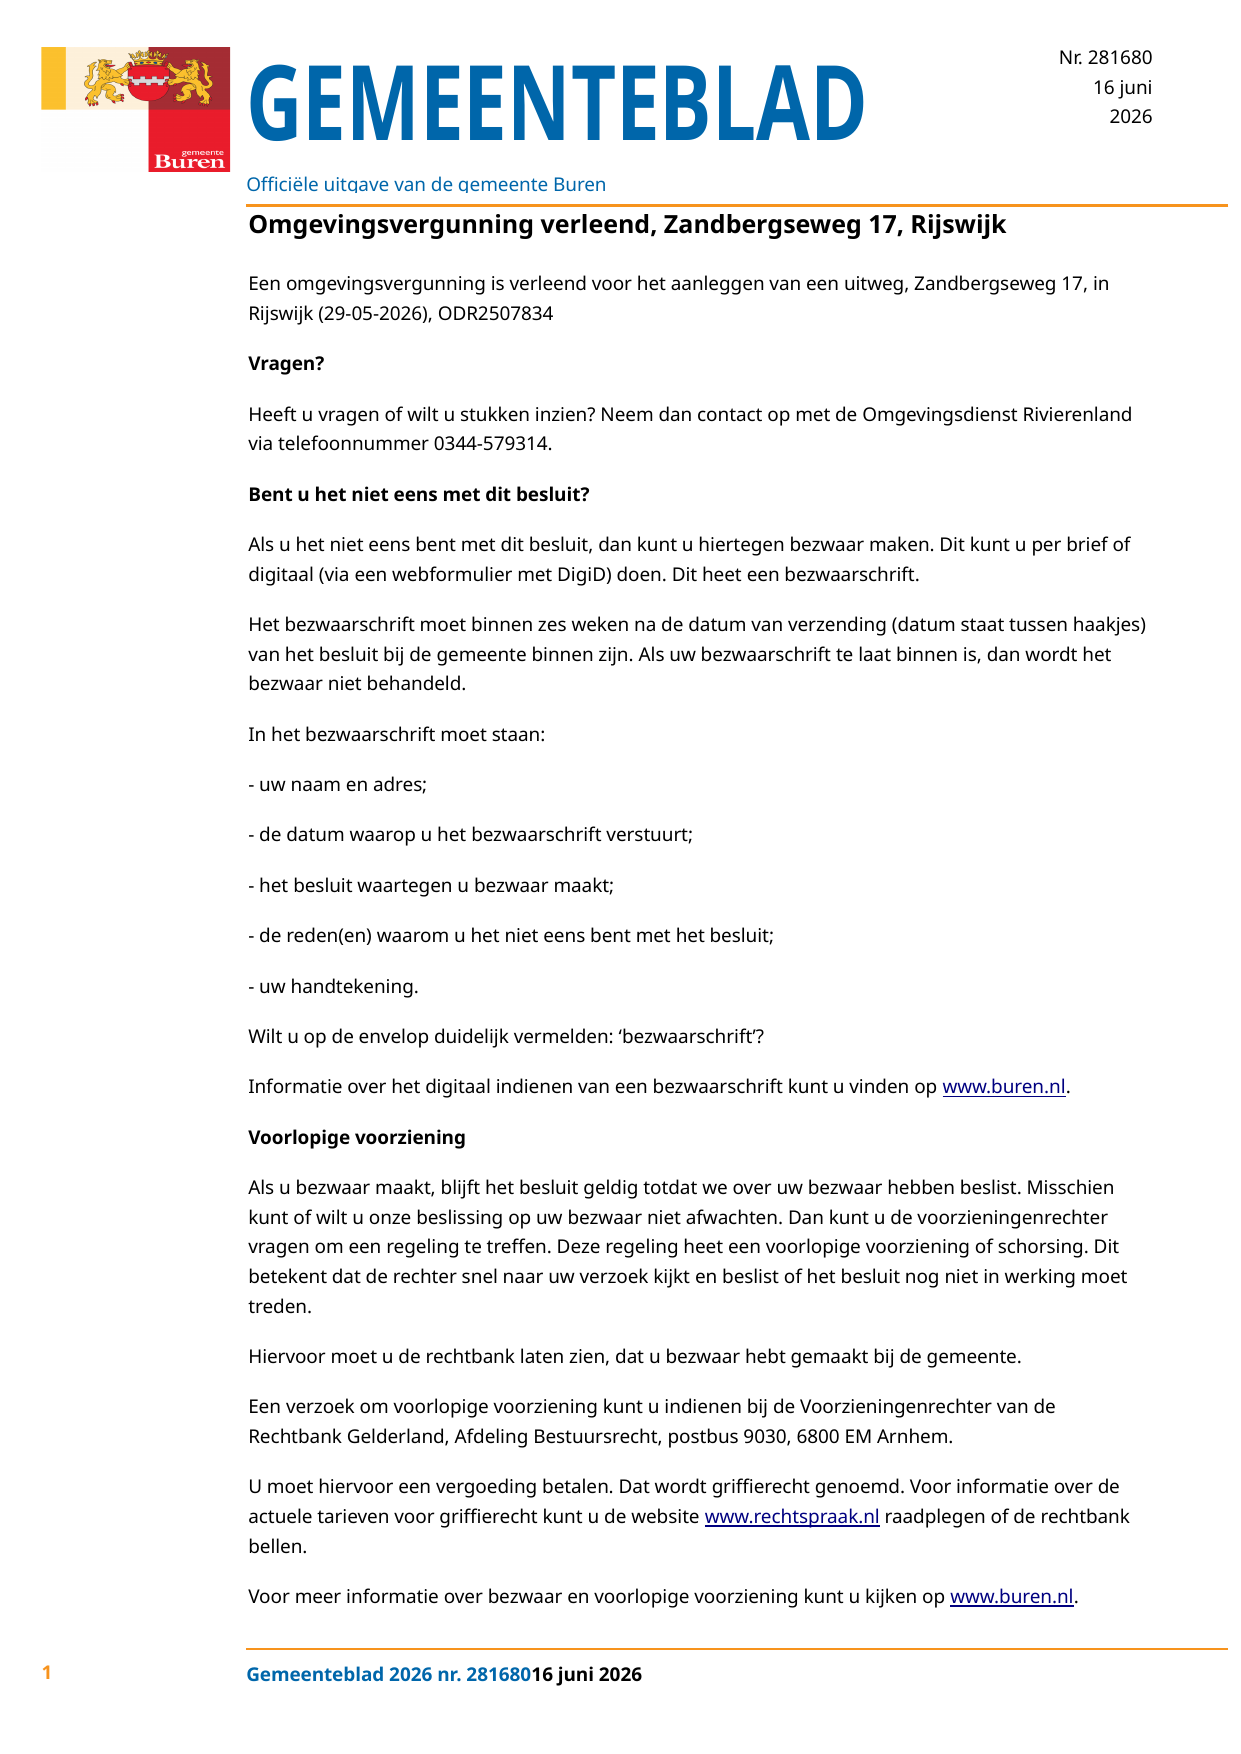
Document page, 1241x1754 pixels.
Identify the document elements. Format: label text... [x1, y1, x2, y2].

text - uw handtekening. [248, 973, 1152, 998]
text Een omgevingsvergunning is verleend voor het aanleggen van een uitweg, Zandbergseweg 17, in Rijswijk (29-05-2026), ODR2507834 [248, 270, 1152, 326]
text Heeft u vragen of wilt u stukken inzien? Neem dan contact op met de Omgevingsdienst Rivierenland via telefoonnummer 0344-579314. [248, 401, 1152, 456]
text - het besluit waartegen u bezwaar maakt; [248, 872, 1152, 898]
text Als u het niet eens bent met dit besluit, dan kunt u hiertegen bezwaar maken. Dit kunt u per brief of digitaal (via een webformulier met DigiD) doen. Dit heet een bezwaarschrift. [248, 531, 1152, 586]
text Voorlopige voorziening [248, 1124, 1152, 1150]
picture [41, 47, 231, 172]
text Als u bezwaar maakt, blijft het besluit geldig totdat we over uw bezwaar hebben beslist. Misschien kunt of wilt u onze beslissing op uw bezwaar niet afwachten. Dan kunt u de voorzieningenrechter vragen om een regeling te treffen. Deze regeling heet een voorlopige voorziening of schorsing. Dit betekent dat de rechter snel naar uw verzoek kijkt en beslist of het besluit nog niet in werking moet treden. [248, 1174, 1152, 1318]
text In het bezwaarschrift moet staan: [248, 721, 1152, 746]
text Het bezwaarschrift moet binnen zes weken na de datum van verzending (datum staat tussen haakjes) van het besluit bij de gemeente binnen zijn. Als uw bezwaarschrift te laat binnen is, dan wordt het bezwaar niet behandeld. [248, 611, 1152, 696]
text - de reden(en) waarom u het niet eens bent met het besluit; [248, 922, 1152, 948]
text - de datum waarop u het bezwaarschrift verstuurt; [248, 822, 1152, 847]
text Hiervoor moet u de rechtbank laten zien, dat u bezwaar hebt gemaakt bij de gemeente. [248, 1343, 1152, 1369]
text Een verzoek om voorlopige voorziening kunt u indienen bij de Voorzieningenrechter van de Rechtbank Gelderland, Afdeling Bestuursrecht, postbus 9030, 6800 EM Arnhem. [248, 1394, 1152, 1449]
text Vragen? [248, 350, 1152, 376]
text Wilt u op de envelop duidelijk vermelden: ‘bezwaarschrift’? [248, 1023, 1152, 1049]
text Omgevingsvergunning verleend, Zandbergseweg 17, Rijswijk [248, 207, 1152, 241]
text Bent u het niet eens met dit besluit? [248, 481, 1152, 506]
text Informatie over het digitaal indienen van een bezwaarschrift kunt u vinden op www.buren.nl. [248, 1074, 1152, 1099]
text - uw naam en adres; [248, 771, 1152, 797]
text Voor meer informatie over bezwaar en voorlopige voorziening kunt u kijken op www.buren.nl. [248, 1583, 1152, 1609]
text U moet hiervoor een vergoeding betalen. Dat wordt griffierecht genoemd. Voor informatie over de actuele tarieven voor griffierecht kunt u de website www.rechtspraak.nl raadplegen of de rechtbank bellen. [248, 1474, 1152, 1558]
